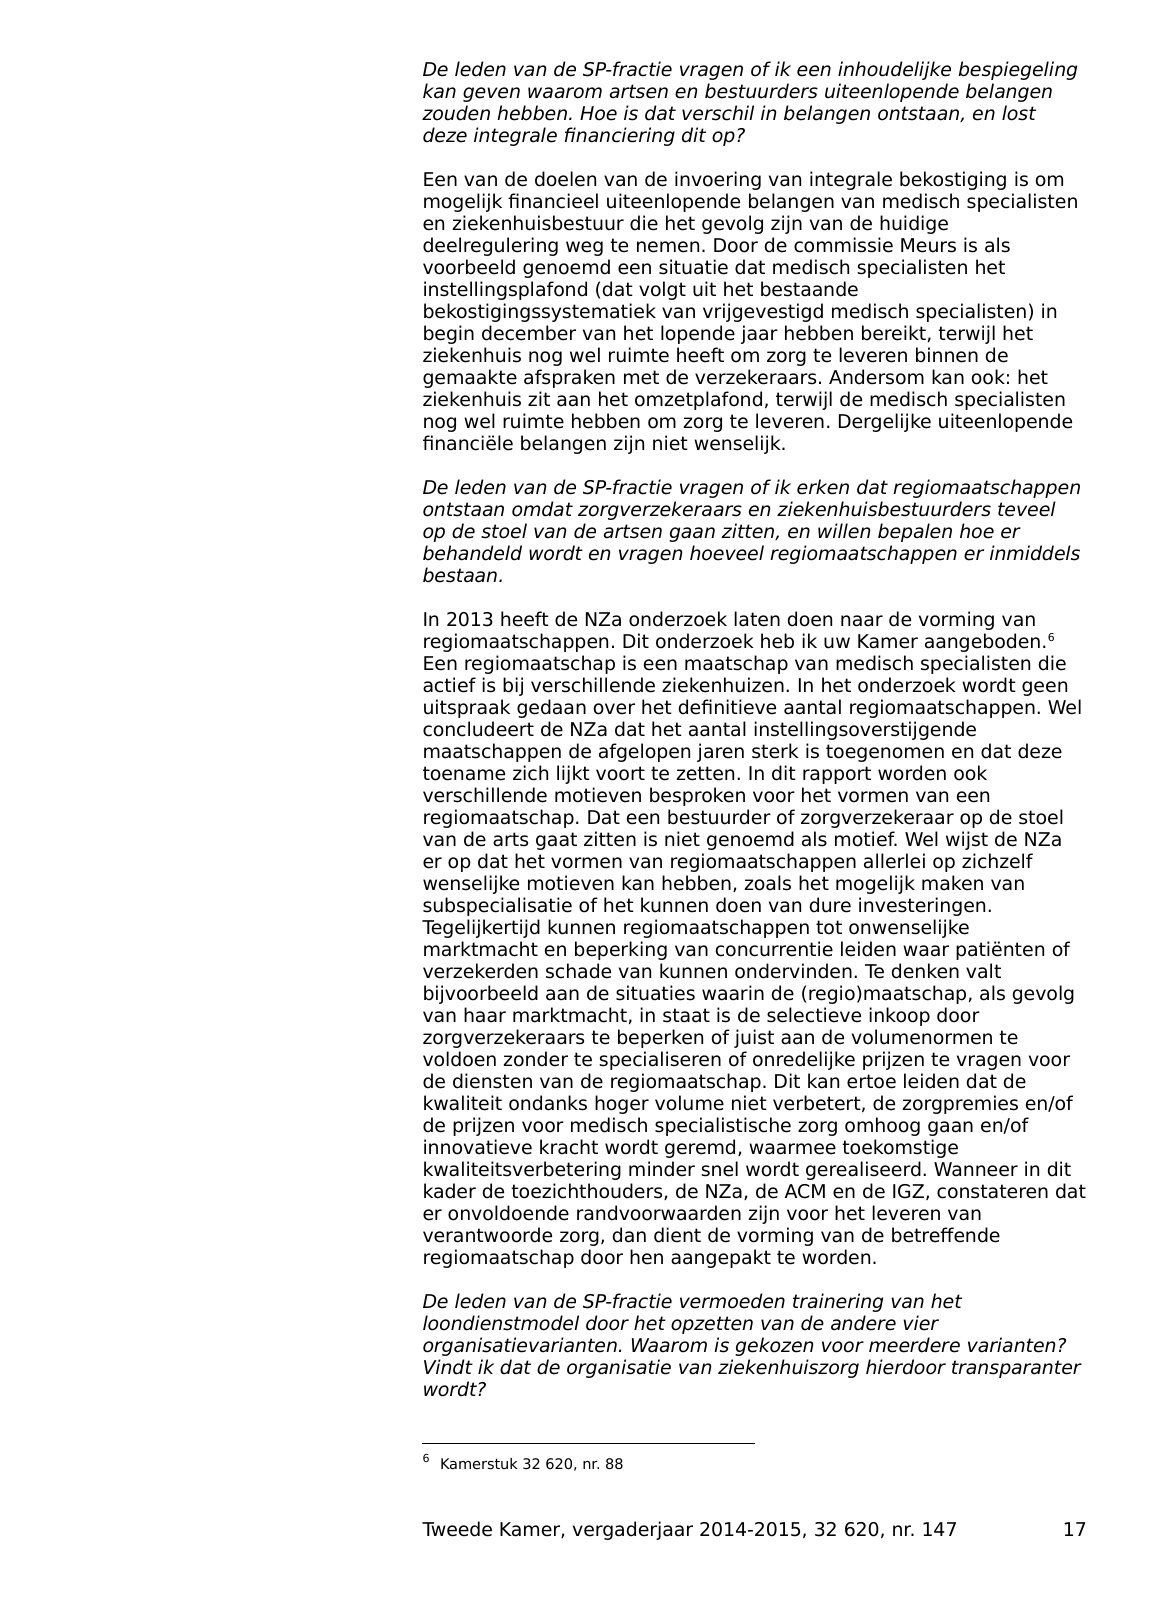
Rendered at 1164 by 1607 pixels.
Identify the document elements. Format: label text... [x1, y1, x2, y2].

text De leden van de SP-fractie vermoeden trainering van het loondienstmodel door het opzetten van de andere vier organisatievarianten. Waarom is gekozen voor meerdere varianten? Vindt ik dat de organisatie van ziekenhuiszorg hierdoor transparanter wordt? [422, 1291, 1087, 1401]
text Een van de doelen van de invoering van integrale bekostiging is om mogelijk financieel uiteenlopende belangen van medisch specialisten en ziekenhuisbestuur die het gevolg zijn van de huidige deelregulering weg te nemen. Door de commissie Meurs is als voorbeeld genoemd een situatie dat medisch specialisten het instellingsplafond (dat volgt uit het bestaande bekostigingssystematiek van vrijgevestigd medisch specialisten) in begin december van het lopende jaar hebben bereikt, terwijl het ziekenhuis nog wel ruimte heeft om zorg te leveren binnen de gemaakte afspraken met de verzekeraars. Andersom kan ook: het ziekenhuis zit aan het omzetplafond, terwijl de medisch specialisten nog wel ruimte hebben om zorg te leveren. Dergelijke uiteenlopende financiële belangen zijn niet wenselijk. [422, 169, 1087, 455]
text De leden van de SP-fractie vragen of ik een inhoudelijke bespiegeling kan geven waarom artsen en bestuurders uiteenlopende belangen zouden hebben. Hoe is dat verschil in belangen ontstaan, en lost deze integrale financiering dit op? [422, 59, 1087, 147]
text De leden van de SP-fractie vragen of ik erken dat regiomaatschappen ontstaan omdat zorgverzekeraars en ziekenhuisbestuurders teveel op de stoel van de artsen gaan zitten, en willen bepalen hoe er behandeld wordt en vragen hoeveel regiomaatschappen er inmiddels bestaan. [422, 477, 1087, 587]
text Kamerstuk 32 620, nr. 88 [422, 1452, 1087, 1474]
text In 2013 heeft de NZa onderzoek laten doen naar de vorming van regiomaatschappen. Dit onderzoek heb ik uw Kamer aangeboden. Een regiomaatschap is een maatschap van medisch specialisten die actief is bij verschillende ziekenhuizen. In het onderzoek wordt geen uitspraak gedaan over het definitieve aantal regiomaatschappen. Wel concludeert de NZa dat het aantal instellingsoverstijgende maatschappen de afgelopen jaren sterk is toegenomen en dat deze toename zich lijkt voort te zetten. In dit rapport worden ook verschillende motieven besproken voor het vormen van een regiomaatschap. Dat een bestuurder of zorgverzekeraar op de stoel van de arts gaat zitten is niet genoemd als motief. Wel wijst de NZa er op dat het vormen van regiomaatschappen allerlei op zichzelf wenselijke motieven kan hebben, zoals het mogelijk maken van subspecialisatie of het kunnen doen van dure investeringen. Tegelijkertijd kunnen regiomaatschappen tot onwenselijke marktmacht en beperking van concurrentie leiden waar patiënten of verzekerden schade van kunnen ondervinden. Te denken valt bijvoorbeeld aan de situaties waarin de (regio)maatschap, als gevolg van haar marktmacht, in staat is de selectieve inkoop door zorgverzekeraars te beperken of juist aan de volumenormen te voldoen zonder te specialiseren of onredelijke prijzen te vragen voor de diensten van de regiomaatschap. Dit kan ertoe leiden dat de kwaliteit ondanks hoger volume niet verbetert, de zorgpremies en/of de prijzen voor medisch specialistische zorg omhoog gaan en/of innovatieve kracht wordt geremd, waarmee toekomstige kwaliteitsverbetering minder snel wordt gerealiseerd. Wanneer in dit kader de toezichthouders, de NZa, de ACM en de IGZ, constateren dat er onvoldoende randvoorwaarden zijn voor het leveren van verantwoorde zorg, dan dient de vorming van de betreffende regiomaatschap door hen aangepakt te worden. [422, 609, 1087, 1268]
